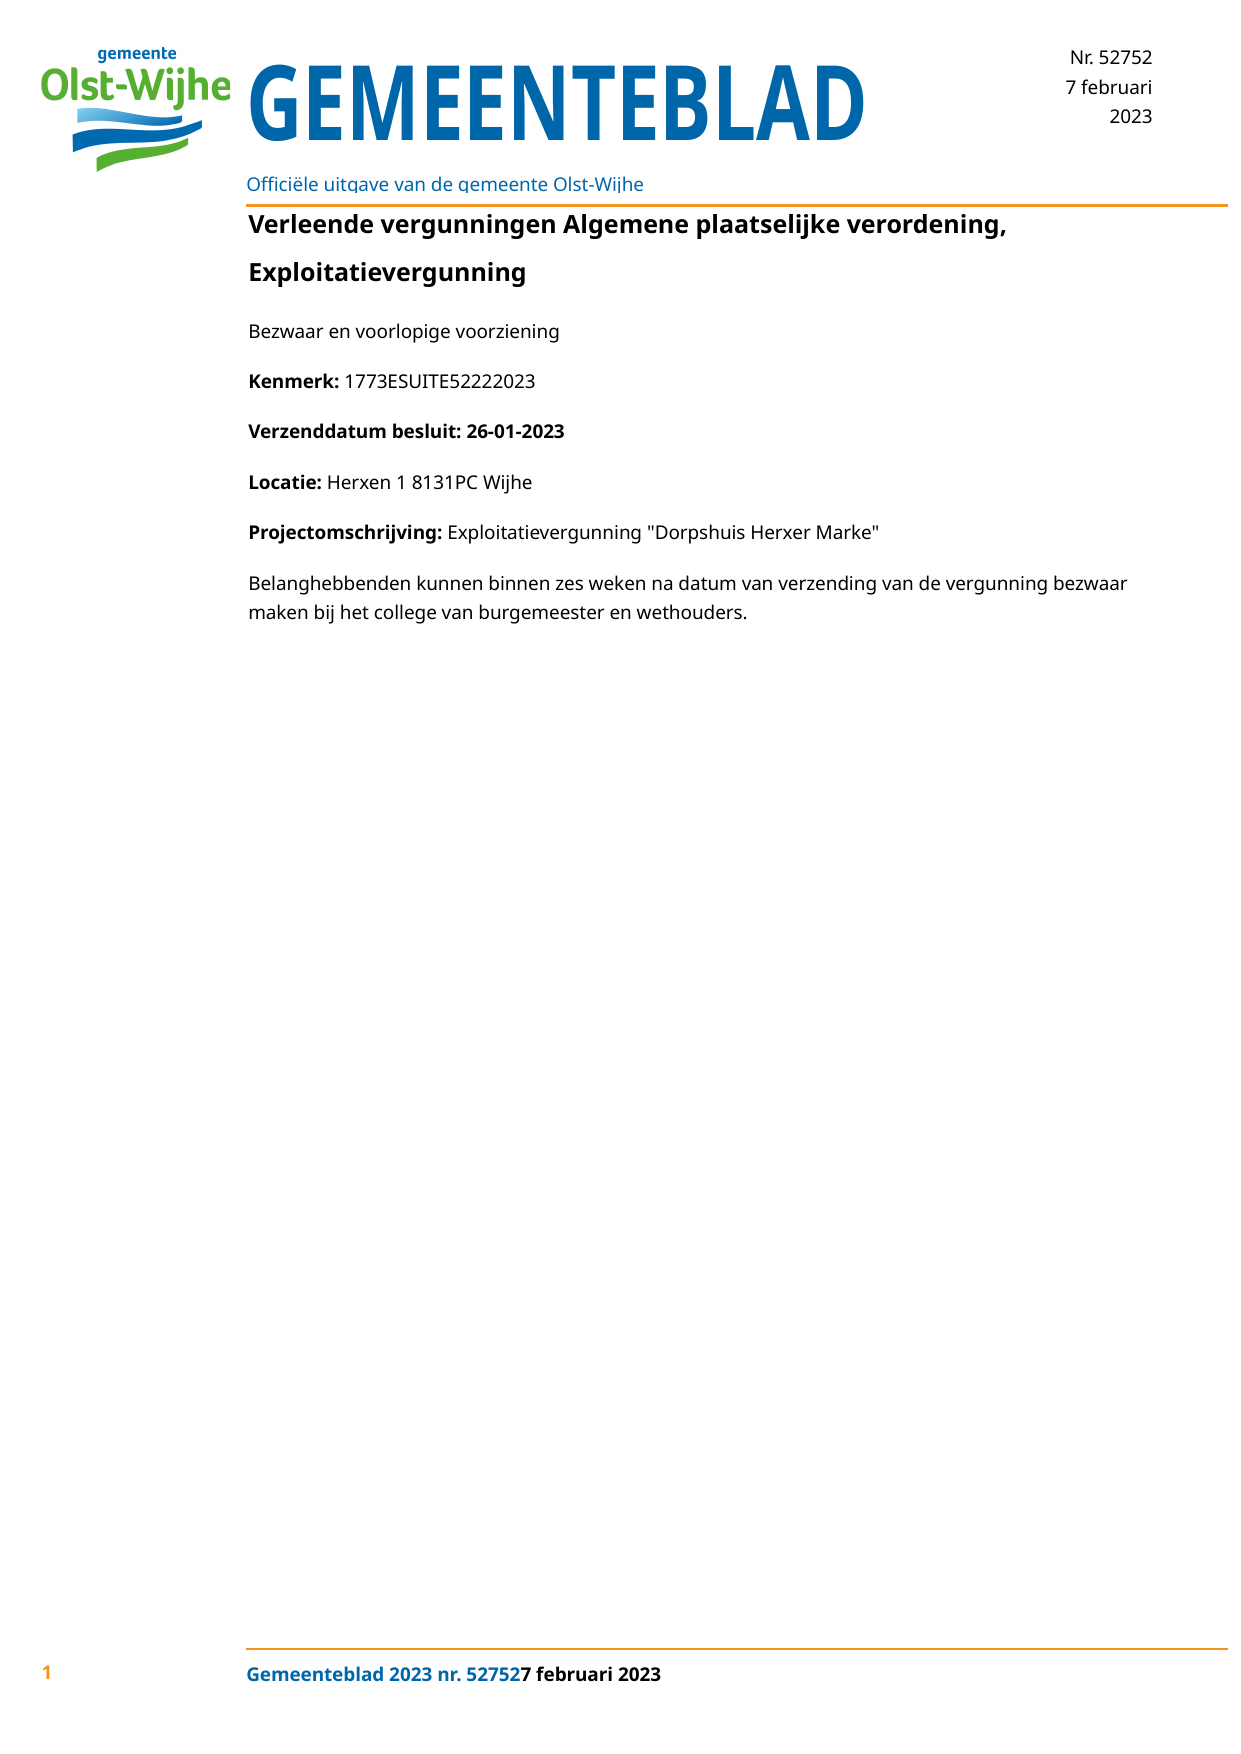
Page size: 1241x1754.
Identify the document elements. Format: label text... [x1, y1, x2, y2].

text Verleende vergunningen Algemene plaatselijke verordening, Exploitatievergunning [248, 207, 1152, 288]
text Bezwaar en voorlopige voorziening [248, 318, 1152, 344]
text Belanghebbenden kunnen binnen zes weken na datum van verzending van de vergunning bezwaar maken bij het college van burgemeester en wethouders. [248, 570, 1152, 625]
text Verzenddatum besluit: 26-01-2023 [248, 419, 1152, 444]
text Kenmerk: 1773ESUITE52222023 [248, 368, 1152, 394]
text Projectomschrijving: Exploitatievergunning "Dorpshuis Herxer Marke" [248, 519, 1152, 545]
text Locatie: Herxen 1 8131PC Wijhe [248, 469, 1152, 495]
picture [41, 47, 231, 172]
